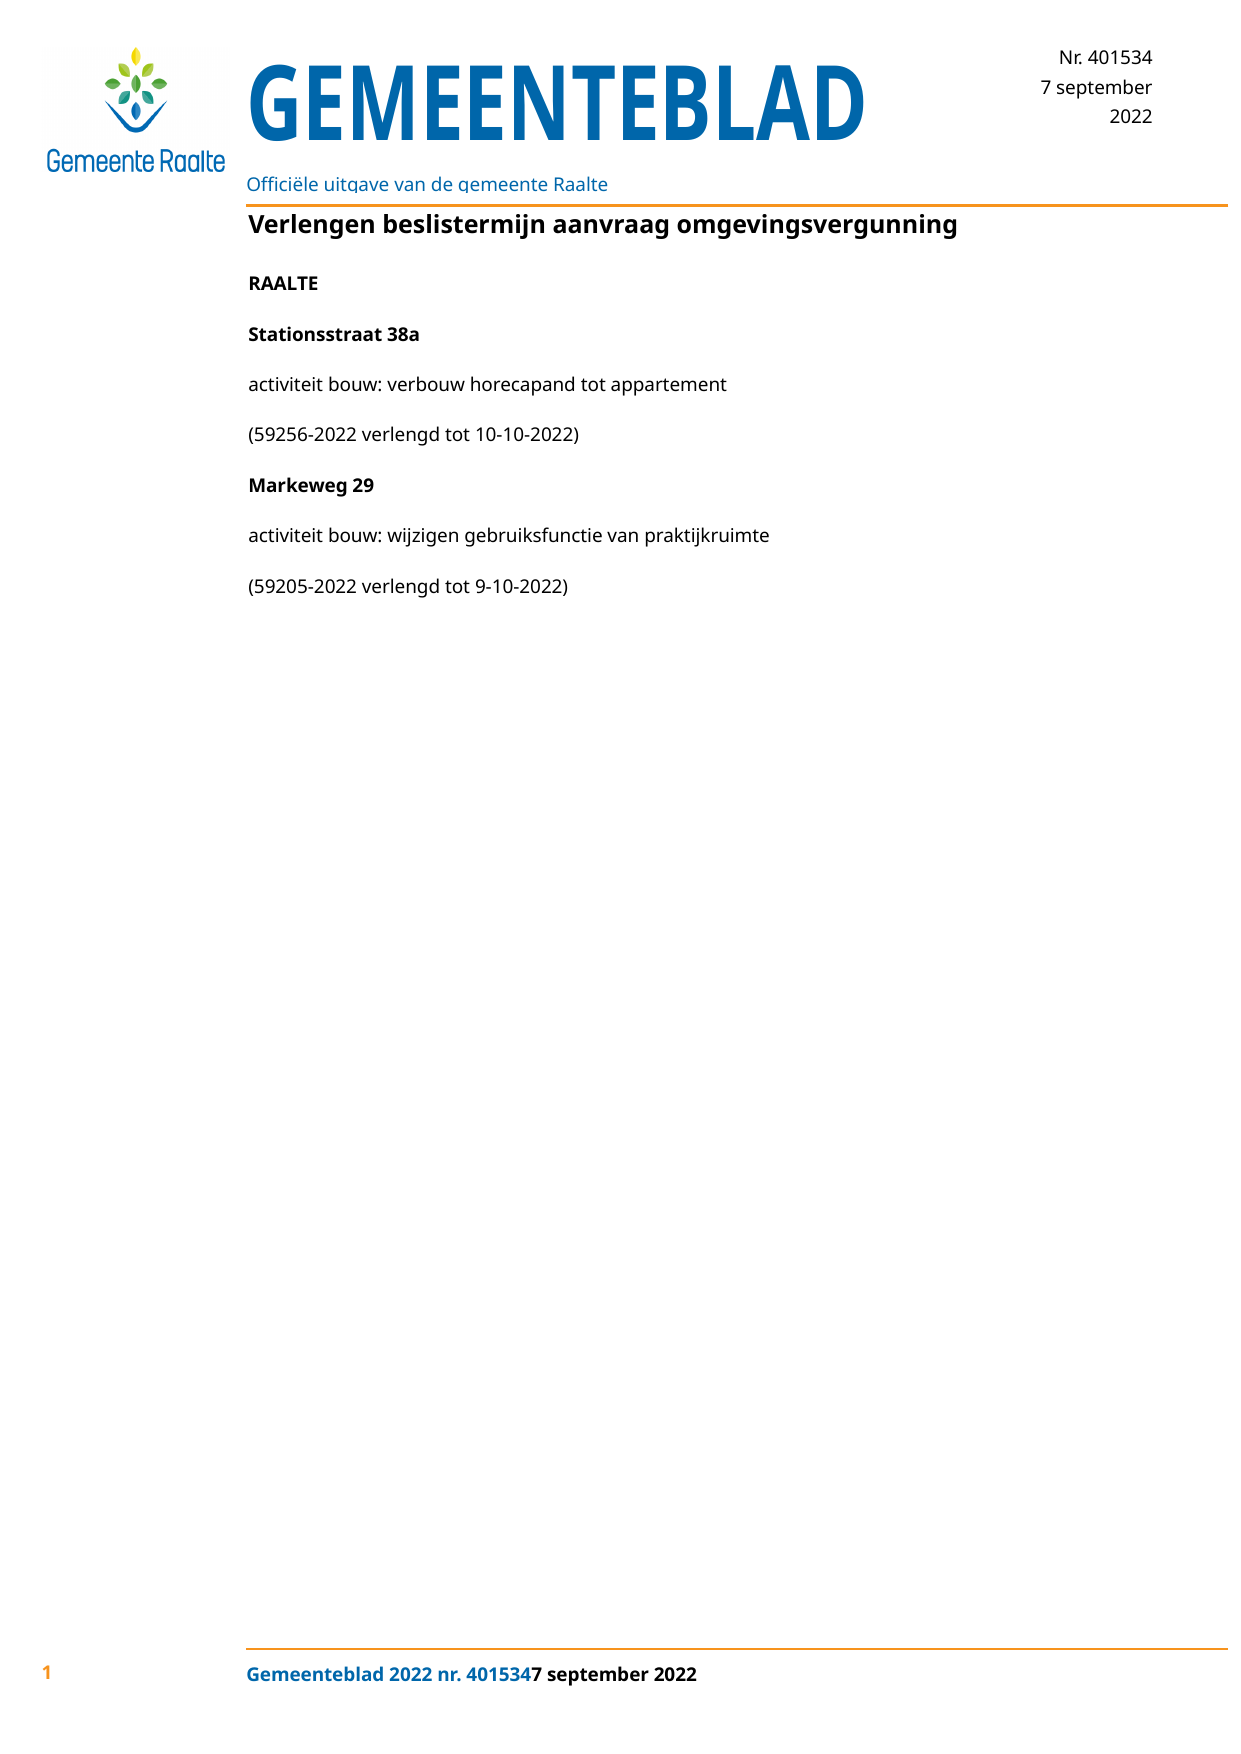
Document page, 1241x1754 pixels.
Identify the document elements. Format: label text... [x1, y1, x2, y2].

text (59205-2022 verlengd tot 9-10-2022) [248, 573, 1152, 598]
text Verlengen beslistermijn aanvraag omgevingsvergunning [248, 207, 1152, 241]
picture [41, 47, 231, 172]
text RAALTE [248, 270, 1152, 296]
text (59256-2022 verlengd tot 10-10-2022) [248, 422, 1152, 447]
text activiteit bouw: wijzigen gebruiksfunctie van praktijkruimte [248, 522, 1152, 548]
text Stationsstraat 38a [248, 321, 1152, 346]
text activiteit bouw: verbouw horecapand tot appartement [248, 371, 1152, 397]
text Markeweg 29 [248, 472, 1152, 498]
